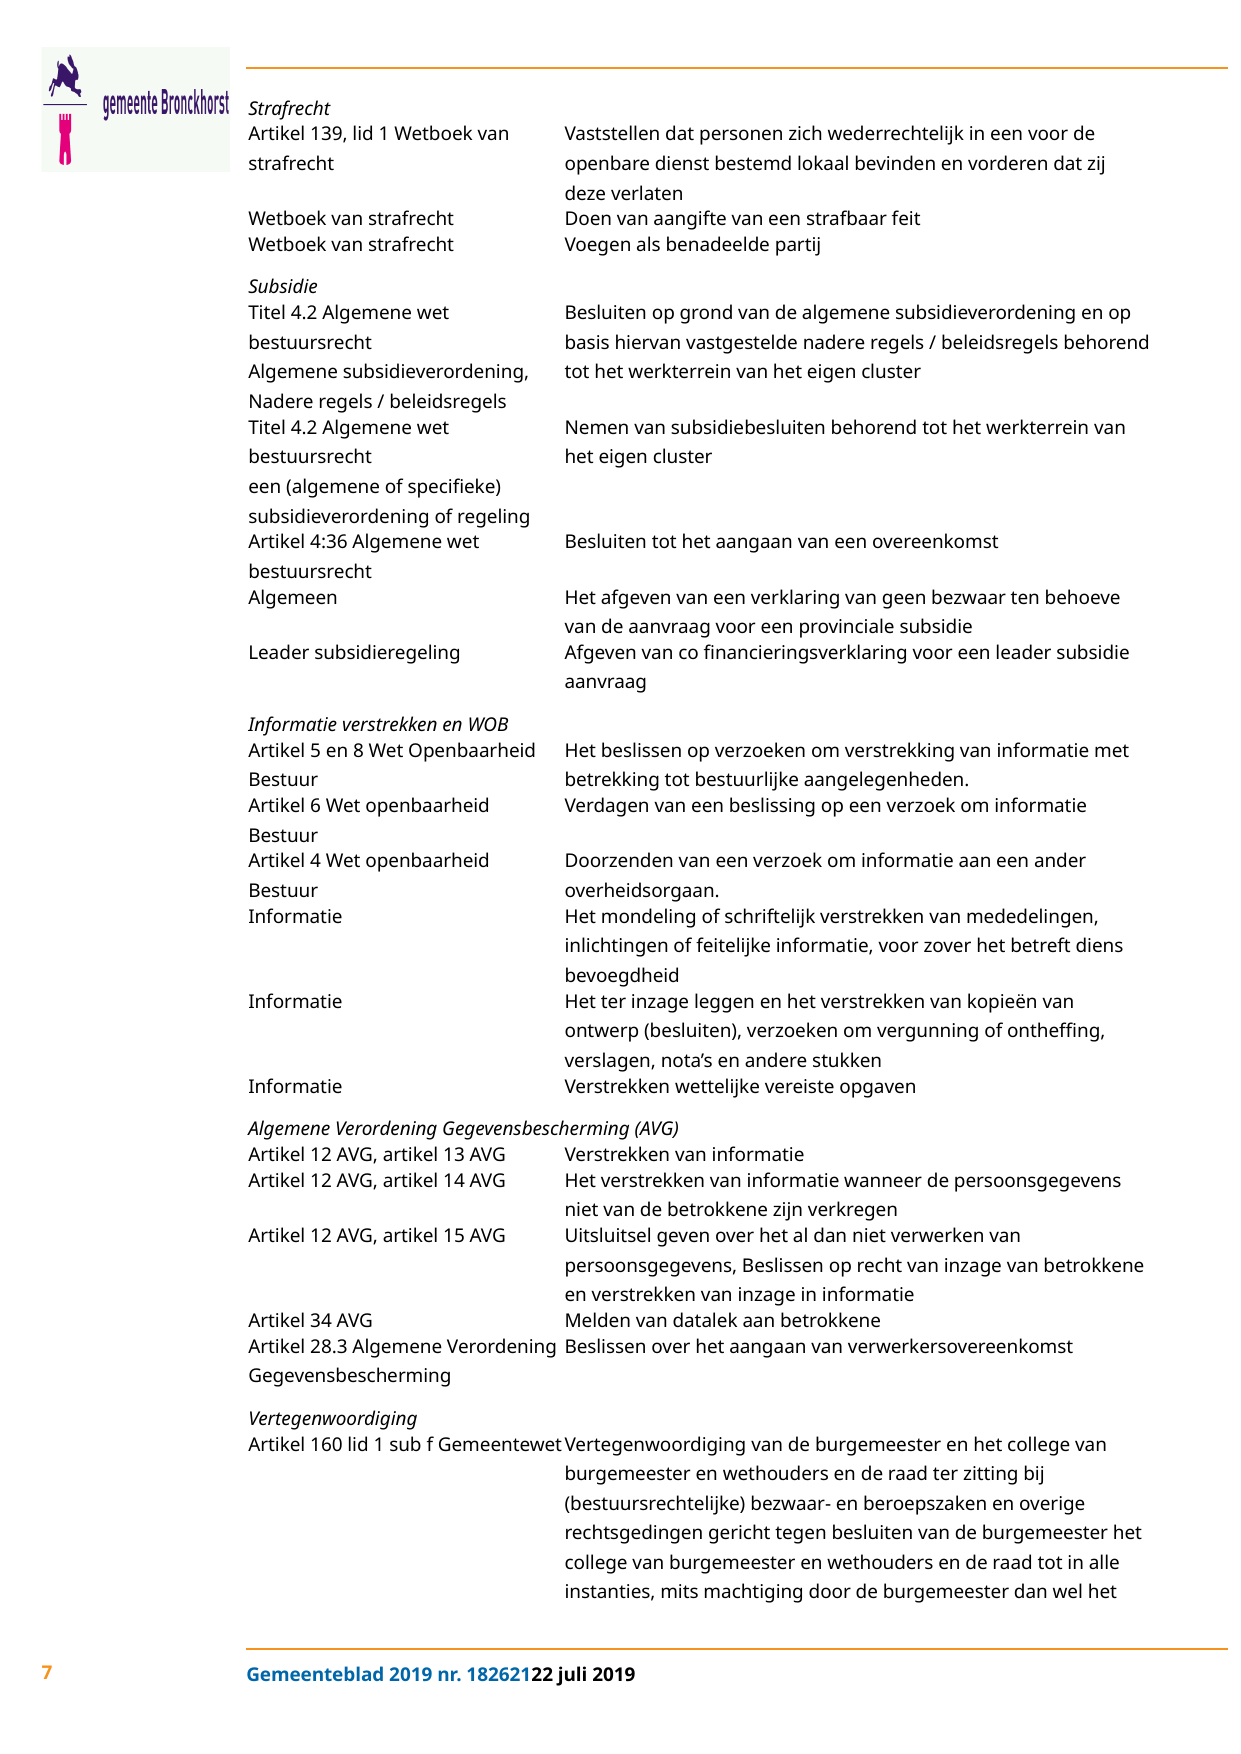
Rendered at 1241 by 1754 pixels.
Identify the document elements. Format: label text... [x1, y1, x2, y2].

table_cell Doorzenden van een verzoek om informatie aan een ander overheidsorgaan. [564, 848, 1152, 903]
table_header Vaststellen dat personen zich wederrechtelijk in een voor de openbare dienst bestemd lokaal bevinden en vorderen dat zij deze verlaten [564, 121, 1152, 206]
picture [41, 47, 231, 172]
table_header Artikel 12 AVG, artikel 13 AVG [248, 1141, 564, 1167]
table_cell Voegen als benadeelde partij [564, 231, 1152, 257]
table_cell Beslissen over het aangaan van verwerkersovereenkomst [564, 1333, 1152, 1388]
table_cell Titel 4.2 Algemene wet bestuursrecht een (algemene of specifieke) subsidieverordening of regeling [248, 414, 564, 528]
table_header Het beslissen op verzoeken om verstrekking van informatie met betrekking tot bestuurlijke aangelegenheden. [564, 737, 1152, 792]
table_header Artikel 5 en 8 Wet Openbaarheid Bestuur [248, 737, 564, 792]
table_cell Afgeven van co financieringsverklaring voor een leader subsidie aanvraag [564, 639, 1152, 694]
text Strafrecht [248, 95, 1152, 121]
table_cell Wetboek van strafrecht [248, 231, 564, 257]
table_cell Artikel 4:36 Algemene wet bestuursrecht [248, 529, 564, 584]
table_cell Het afgeven van een verklaring van geen bezwaar ten behoeve van de aanvraag voor een provinciale subsidie [564, 584, 1152, 639]
table_cell Artikel 34 AVG [248, 1307, 564, 1333]
table_cell Leader subsidieregeling [248, 639, 564, 694]
table_header Artikel 139, lid 1 Wetboek van strafrecht [248, 121, 564, 206]
table_cell Het ter inzage leggen en het verstrekken van kopieën van ontwerp (besluiten), verzoeken om vergunning of ontheffing, verslagen, nota’s en andere stukken [564, 988, 1152, 1073]
table_cell Wetboek van strafrecht [248, 206, 564, 231]
table_cell Nemen van subsidiebesluiten behorend tot het werkterrein van het eigen cluster [564, 414, 1152, 528]
table_cell Artikel 28.3 Algemene Verordening Gegevensbescherming [248, 1333, 564, 1388]
table_cell Algemeen [248, 584, 564, 639]
table_header Besluiten op grond van de algemene subsidieverordening en op basis hiervan vastgestelde nadere regels / beleidsregels behorend tot het werkterrein van het eigen cluster [564, 300, 1152, 414]
text Vertegenwoordiging [248, 1405, 1152, 1431]
text Subsidie [248, 274, 1152, 299]
table_cell Artikel 6 Wet openbaarheid Bestuur [248, 793, 564, 848]
table_header Artikel 160 lid 1 sub f Gemeentewet [248, 1431, 564, 1604]
text Algemene Verordening Gegevensbescherming (AVG) [248, 1115, 1152, 1141]
table_cell Informatie [248, 988, 564, 1073]
table_cell Informatie [248, 1073, 564, 1098]
table_cell Verstrekken wettelijke vereiste opgaven [564, 1073, 1152, 1098]
table_cell Melden van datalek aan betrokkene [564, 1307, 1152, 1333]
table_cell Informatie [248, 903, 564, 988]
table_header Vertegenwoordiging van de burgemeester en het college van burgemeester en wethouders en de raad ter zitting bij (bestuursrechtelijke) bezwaar- en beroepszaken en overige rechtsgedingen gericht tegen besluiten van de burgemeester het college van burgemeester en wethouders en de raad tot in alle instanties, mits machtiging door de burgemeester dan wel het [564, 1431, 1152, 1604]
text Informatie verstrekken en WOB [248, 711, 1152, 737]
table_header Verstrekken van informatie [564, 1141, 1152, 1167]
table_cell Doen van aangifte van een strafbaar feit [564, 206, 1152, 231]
table_header Titel 4.2 Algemene wet bestuursrecht Algemene subsidieverordening, Nadere regels / beleidsregels [248, 300, 564, 414]
table_cell Het mondeling of schriftelijk verstrekken van mededelingen, inlichtingen of feitelijke informatie, voor zover het betreft diens bevoegdheid [564, 903, 1152, 988]
table_cell Artikel 12 AVG, artikel 14 AVG [248, 1167, 564, 1222]
table_cell Artikel 4 Wet openbaarheid Bestuur [248, 848, 564, 903]
table_cell Het verstrekken van informatie wanneer de persoonsgegevens niet van de betrokkene zijn verkregen [564, 1167, 1152, 1222]
table_cell Artikel 12 AVG, artikel 15 AVG [248, 1222, 564, 1307]
table_cell Besluiten tot het aangaan van een overeenkomst [564, 529, 1152, 584]
table_cell Uitsluitsel geven over het al dan niet verwerken van persoonsgegevens, Beslissen op recht van inzage van betrokkene en verstrekken van inzage in informatie [564, 1222, 1152, 1307]
table_cell Verdagen van een beslissing op een verzoek om informatie [564, 793, 1152, 848]
